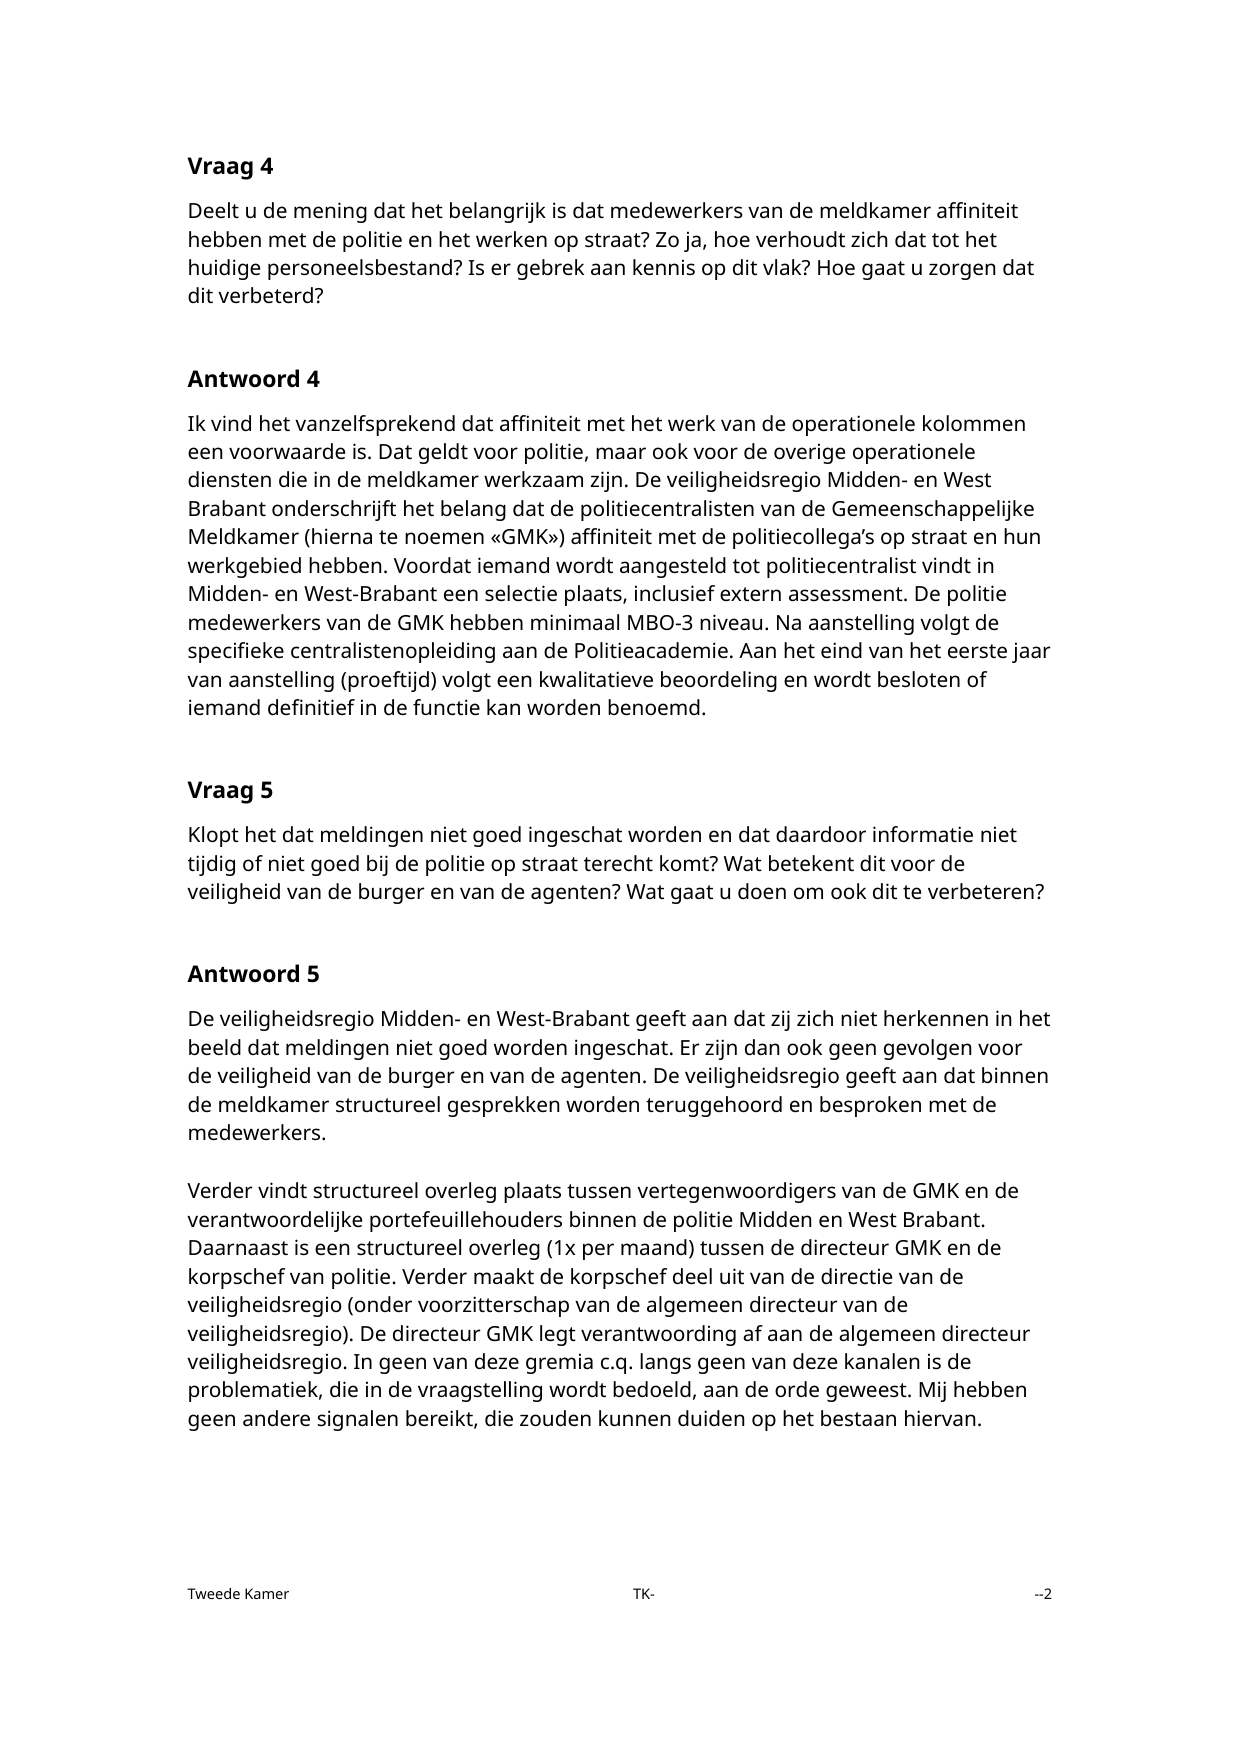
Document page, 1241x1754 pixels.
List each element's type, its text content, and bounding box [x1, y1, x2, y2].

text Verder vindt structureel overleg plaats tussen vertegenwoordigers van de GMK en de verantwoordelijke portefeuillehouders binnen de politie Midden en West Brabant. Daarnaast is een structureel overleg (1x per maand) tussen de directeur GMK en de korpschef van politie. Verder maakt de korpschef deel uit van de directie van de veiligheidsregio (onder voorzitterschap van de algemeen directeur van de veiligheidsregio). De directeur GMK legt verantwoording af aan de algemeen directeur veiligheidsregio. In geen van deze gremia c.q. langs geen van deze kanalen is de problematiek, die in de vraagstelling wordt bedoeld, aan de orde geweest. Mij hebben geen andere signalen bereikt, die zouden kunnen duiden op het bestaan hiervan. [187, 1177, 1053, 1432]
text Klopt het dat meldingen niet goed ingeschat worden en dat daardoor informatie niet tijdig of niet goed bij de politie op straat terecht komt? Wat betekent dit voor de veiligheid van de burger en van de agenten? Wat gaat u doen om ook dit te verbeteren? [187, 820, 1053, 906]
subtitle Antwoord 5 [187, 958, 1053, 989]
text Ik vind het vanzelfsprekend dat affiniteit met het werk van de operationele kolommen een voorwaarde is. Dat geldt voor politie, maar ook voor de overige operationele diensten die in de meldkamer werkzaam zijn. De veiligheidsregio Midden- en West Brabant onderschrijft het belang dat de politiecentralisten van de Gemeenschappelijke Meldkamer (hierna te noemen «GMK») affiniteit met de politiecollega’s op straat en hun werkgebied hebben. Voordat iemand wordt aangesteld tot politiecentralist vindt in Midden- en West-Brabant een selectie plaats, inclusief extern assessment. De politie medewerkers van de GMK hebben minimaal MBO-3 niveau. Na aanstelling volgt de specifieke centralistenopleiding aan de Politieacademie. Aan het eind van het eerste jaar van aanstelling (proeftijd) volgt een kwalitatieve beoordeling en wordt besloten of iemand definitief in de functie kan worden benoemd. [187, 409, 1053, 722]
subtitle Vraag 5 [187, 774, 1053, 805]
subtitle Antwoord 4 [187, 362, 1053, 394]
subtitle Vraag 4 [187, 150, 1053, 181]
text De veiligheidsregio Midden- en West-Brabant geeft aan dat zij zich niet herkennen in het beeld dat meldingen niet goed worden ingeschat. Er zijn dan ook geen gevolgen voor de veiligheid van de burger en van de agenten. De veiligheidsregio geeft aan dat binnen de meldkamer structureel gesprekken worden teruggehoord en besproken met de medewerkers. [187, 1004, 1053, 1147]
text Deelt u de mening dat het belangrijk is dat medewerkers van de meldkamer affiniteit hebben met de politie en het werken op straat? Zo ja, hoe verhoudt zich dat tot het huidige personeelsbestand? Is er gebrek aan kennis op dit vlak? Hoe gaat u zorgen dat dit verbeterd? [187, 196, 1053, 310]
